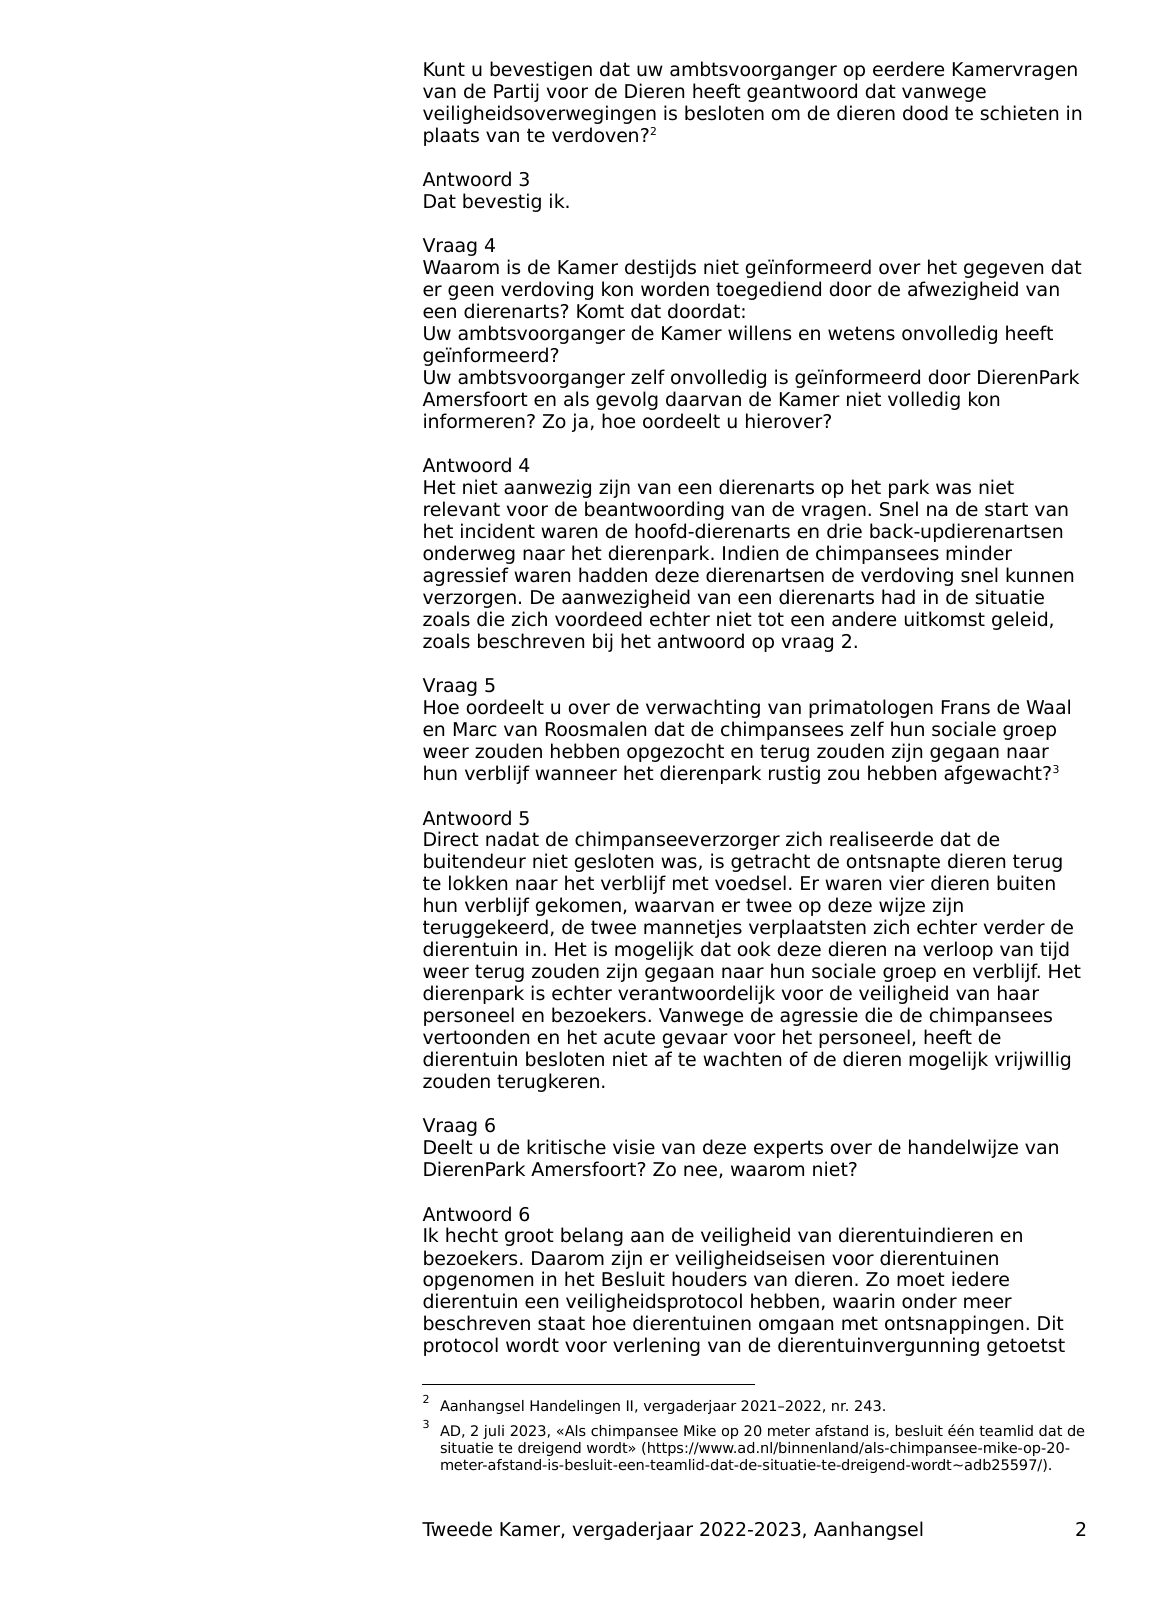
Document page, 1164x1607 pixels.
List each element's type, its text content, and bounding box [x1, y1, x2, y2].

text Antwoord 3 [422, 169, 1087, 191]
text Ik hecht groot belang aan de veiligheid van dierentuindieren en bezoekers. Daarom zijn er veiligheidseisen voor dierentuinen opgenomen in het Besluit houders van dieren. Zo moet iedere dierentuin een veiligheidsprotocol hebben, waarin onder meer beschreven staat hoe dierentuinen omgaan met ontsnappingen. Dit protocol wordt voor verlening van de dierentuinvergunning getoetst [422, 1225, 1087, 1357]
text AD, 2 juli 2023, «Als chimpansee Mike op 20 meter afstand is, besluit één teamlid dat de situatie te dreigend wordt» (https://www.ad.nl/binnenland/als-chimpansee-mike-op-20-meter-afstand-is-besluit-een-teamlid-dat-de-situatie-te-dreigend-wordt~adb25597/). [422, 1418, 1087, 1474]
text Antwoord 4 [422, 455, 1087, 477]
text Uw ambtsvoorganger zelf onvolledig is geïnformeerd door DierenPark Amersfoort en als gevolg daarvan de Kamer niet volledig kon informeren? Zo ja, hoe oordeelt u hierover? [422, 367, 1087, 433]
text Aanhangsel Handelingen II, vergaderjaar 2021–2022, nr. 243. [422, 1393, 1087, 1416]
text Kunt u bevestigen dat uw ambtsvoorganger op eerdere Kamervragen van de Partij voor de Dieren heeft geantwoord dat vanwege veiligheidsoverwegingen is besloten om de dieren dood te schieten in plaats van te verdoven? [422, 59, 1087, 147]
text Deelt u de kritische visie van deze experts over de handelwijze van DierenPark Amersfoort? Zo nee, waarom niet? [422, 1137, 1087, 1181]
text Direct nadat de chimpanseeverzorger zich realiseerde dat de buitendeur niet gesloten was, is getracht de ontsnapte dieren terug te lokken naar het verblijf met voedsel. Er waren vier dieren buiten hun verblijf gekomen, waarvan er twee op deze wijze zijn teruggekeerd, de twee mannetjes verplaatsten zich echter verder de dierentuin in. Het is mogelijk dat ook deze dieren na verloop van tijd weer terug zouden zijn gegaan naar hun sociale groep en verblijf. Het dierenpark is echter verantwoordelijk voor de veiligheid van haar personeel en bezoekers. Vanwege de agressie die de chimpansees vertoonden en het acute gevaar voor het personeel, heeft de dierentuin besloten niet af te wachten of de dieren mogelijk vrijwillig zouden terugkeren. [422, 829, 1087, 1093]
text Uw ambtsvoorganger de Kamer willens en wetens onvolledig heeft geïnformeerd? [422, 323, 1087, 367]
text Waarom is de Kamer destijds niet geïnformeerd over het gegeven dat er geen verdoving kon worden toegediend door de afwezigheid van een dierenarts? Komt dat doordat: [422, 257, 1087, 323]
text Antwoord 5 [422, 807, 1087, 829]
text Antwoord 6 [422, 1203, 1087, 1225]
text Vraag 4 [422, 235, 1087, 257]
text Het niet aanwezig zijn van een dierenarts op het park was niet relevant voor de beantwoording van de vragen. Snel na de start van het incident waren de hoofd-dierenarts en drie back-updierenartsen onderweg naar het dierenpark. Indien de chimpansees minder agressief waren hadden deze dierenartsen de verdoving snel kunnen verzorgen. De aanwezigheid van een dierenarts had in de situatie zoals die zich voordeed echter niet tot een andere uitkomst geleid, zoals beschreven bij het antwoord op vraag 2. [422, 477, 1087, 653]
text Vraag 5 [422, 675, 1087, 697]
text Dat bevestig ik. [422, 191, 1087, 213]
text Hoe oordeelt u over de verwachting van primatologen Frans de Waal en Marc van Roosmalen dat de chimpansees zelf hun sociale groep weer zouden hebben opgezocht en terug zouden zijn gegaan naar hun verblijf wanneer het dierenpark rustig zou hebben afgewacht? [422, 697, 1087, 785]
text Vraag 6 [422, 1115, 1087, 1137]
